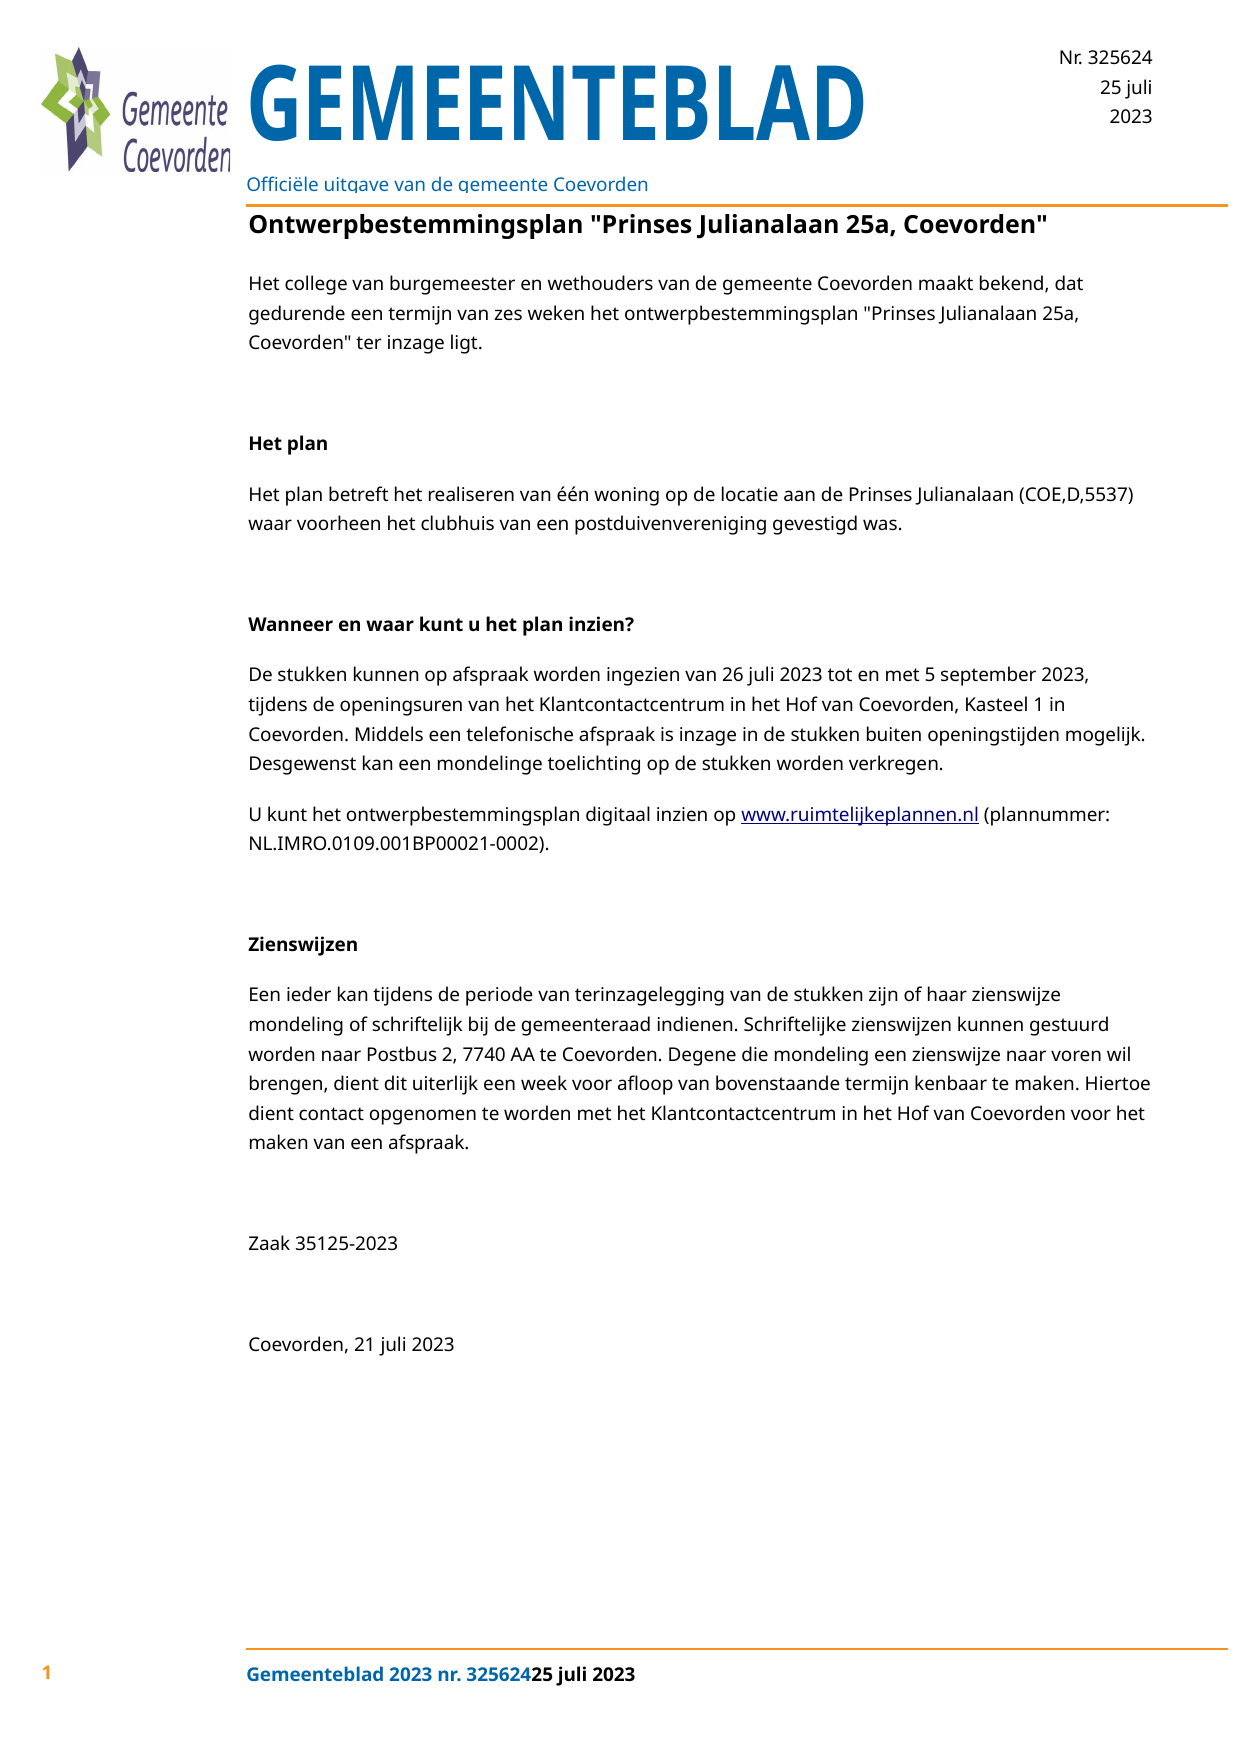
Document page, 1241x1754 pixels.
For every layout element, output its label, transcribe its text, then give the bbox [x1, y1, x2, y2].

text Zienswijzen [248, 931, 1152, 957]
text Zaak 35125-2023 [248, 1230, 1152, 1256]
text Het plan betreft het realiseren van één woning op de locatie aan de Prinses Julianalaan (COE,D,5537) waar voorheen het clubhuis van een postduivenvereniging gevestigd was. [248, 481, 1152, 536]
text U kunt het ontwerpbestemmingsplan digitaal inzien op www.ruimtelijkeplannen.nl (plannummer: NL.IMRO.0109.001BP00021-0002). [248, 801, 1152, 856]
picture [41, 47, 231, 172]
text Een ieder kan tijdens de periode van terinzagelegging van de stukken zijn of haar zienswijze mondeling of schriftelijk bij de gemeenteraad indienen. Schriftelijke zienswijzen kunnen gestuurd worden naar Postbus 2, 7740 AA te Coevorden. Degene die mondeling een zienswijze naar voren wil brengen, dient dit uiterlijk een week voor afloop van bovenstaande termijn kenbaar te maken. Hiertoe dient contact opgenomen te worden met het Klantcontactcentrum in het Hof van Coevorden voor het maken van een afspraak. [248, 982, 1152, 1155]
text Coevorden, 21 juli 2023 [248, 1331, 1152, 1357]
text Het college van burgemeester en wethouders van de gemeente Coevorden maakt bekend, dat gedurende een termijn van zes weken het ontwerpbestemmingsplan "Prinses Julianalaan 25a, Coevorden" ter inzage ligt. [248, 270, 1152, 355]
text Wanneer en waar kunt u het plan inzien? [248, 611, 1152, 637]
text Het plan [248, 430, 1152, 456]
text De stukken kunnen op afspraak worden ingezien van 26 juli 2023 tot en met 5 september 2023, tijdens de openingsuren van het Klantcontactcentrum in het Hof van Coevorden, Kasteel 1 in Coevorden. Middels een telefonische afspraak is inzage in de stukken buiten openingstijden mogelijk. Desgewenst kan een mondelinge toelichting op de stukken worden verkregen. [248, 662, 1152, 776]
text Ontwerpbestemmingsplan "Prinses Julianalaan 25a, Coevorden" [248, 207, 1152, 241]
